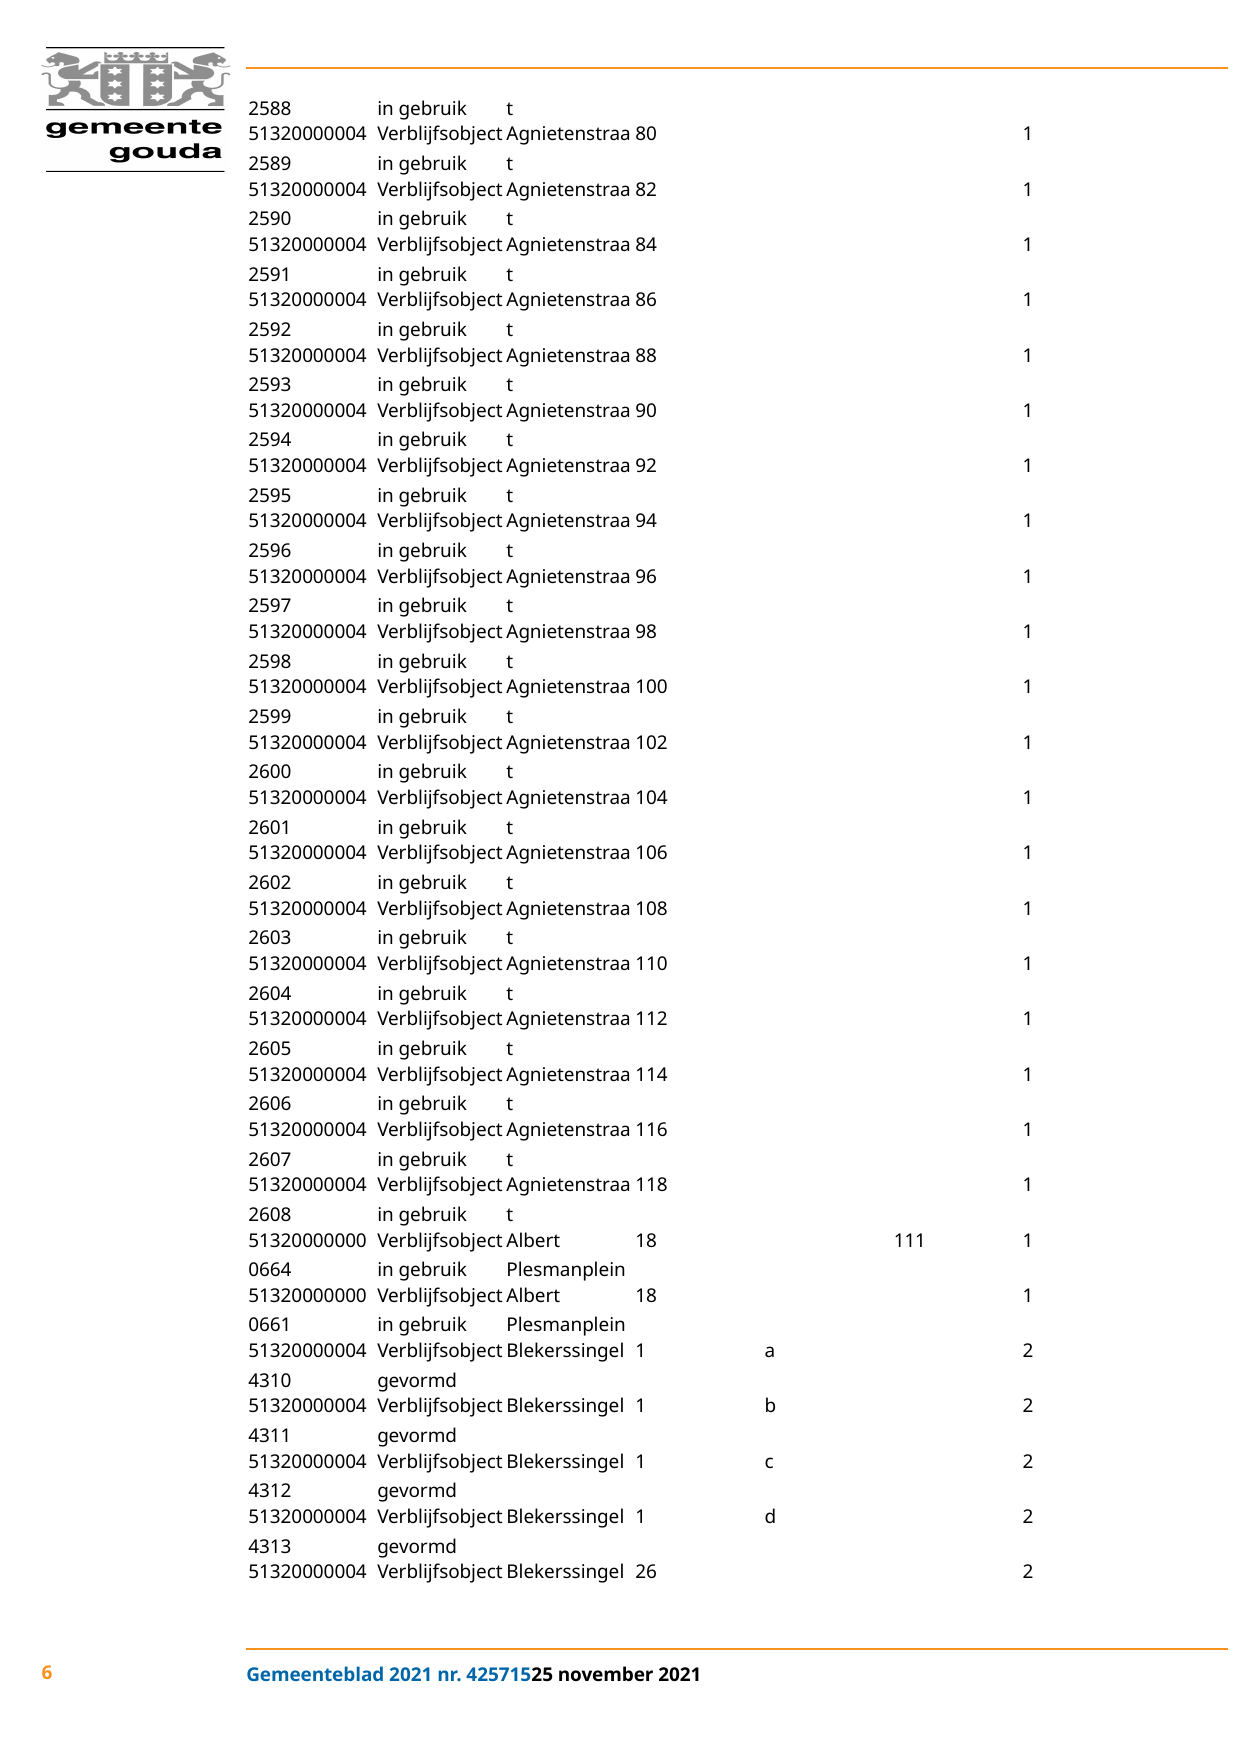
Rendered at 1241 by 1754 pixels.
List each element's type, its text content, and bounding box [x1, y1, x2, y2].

table_cell Blekerssingel [506, 1448, 635, 1503]
table_cell 80 [635, 121, 764, 176]
table_cell Verblijfsobject in gebruik [377, 729, 506, 784]
table_cell 88 [635, 342, 764, 397]
table_cell 1 [1023, 895, 1152, 950]
table_cell 1 [1023, 231, 1152, 286]
table_cell Verblijfsobject in gebruik [377, 784, 506, 839]
table_cell [894, 950, 1022, 1006]
table_cell Agnietenstraat [506, 674, 635, 729]
table_cell Verblijfsobject in gebruik [377, 397, 506, 452]
table_cell b [764, 1393, 893, 1448]
table_cell 1 [635, 1338, 764, 1393]
table_cell 18 [635, 1282, 764, 1337]
table_cell 102 [635, 729, 764, 784]
table_cell 513200000042600 [248, 729, 377, 784]
table_cell 2 [1023, 1448, 1152, 1503]
table_cell 100 [635, 674, 764, 729]
table_cell [764, 121, 893, 176]
table_cell [764, 453, 893, 508]
table_cell 1 [1023, 176, 1152, 231]
table_cell 513200000044312 [248, 1448, 377, 1503]
table_cell 26 [635, 1559, 764, 1584]
table_cell d [764, 1503, 893, 1559]
table_cell 92 [635, 453, 764, 508]
table_cell Verblijfsobject gevormd [377, 1393, 506, 1448]
table_cell 2588 [248, 95, 377, 121]
table_cell 118 [635, 1171, 764, 1227]
table_cell [764, 286, 893, 342]
table_cell [894, 1116, 1022, 1171]
table_cell [635, 95, 764, 121]
table_cell 513200000042605 [248, 1006, 377, 1061]
table_cell 116 [635, 1116, 764, 1171]
table_cell 1 [1023, 1282, 1152, 1337]
table_cell Blekerssingel [506, 1559, 635, 1584]
table_cell Verblijfsobject in gebruik [377, 1282, 506, 1337]
table_cell [894, 1006, 1022, 1061]
table_cell [894, 121, 1022, 176]
table_cell Agnietenstraat [506, 895, 635, 950]
table_cell [764, 231, 893, 286]
table_cell [894, 895, 1022, 950]
table_cell Agnietenstraat [506, 1171, 635, 1227]
table_cell Agnietenstraat [506, 121, 635, 176]
table_cell c [764, 1448, 893, 1503]
table_cell [764, 95, 893, 121]
table_cell [894, 1448, 1022, 1503]
table_cell [764, 1559, 893, 1584]
table_cell 111 [894, 1227, 1022, 1282]
table_cell 513200000042608 [248, 1171, 377, 1227]
table_cell Agnietenstraat [506, 1006, 635, 1061]
table_cell 513200000042596 [248, 508, 377, 563]
table_cell 513200000042601 [248, 784, 377, 839]
table_cell 94 [635, 508, 764, 563]
table_cell 513200000044313 [248, 1503, 377, 1559]
table_cell 1 [1023, 618, 1152, 674]
table_cell [764, 729, 893, 784]
table_cell Agnietenstraat [506, 729, 635, 784]
table_cell Albert Plesmanplein [506, 1282, 635, 1337]
table_cell 1 [1023, 674, 1152, 729]
table_cell 1 [1023, 286, 1152, 342]
table_cell 2 [1023, 1393, 1152, 1448]
table_cell [894, 231, 1022, 286]
table_cell Verblijfsobject in gebruik [377, 1061, 506, 1116]
table_cell 1 [1023, 508, 1152, 563]
table_cell 513200000042591 [248, 231, 377, 286]
table_cell [764, 563, 893, 618]
table_cell Verblijfsobject in gebruik [377, 176, 506, 231]
table_cell 104 [635, 784, 764, 839]
table_cell 1 [1023, 453, 1152, 508]
table_cell [764, 895, 893, 950]
table_cell 96 [635, 563, 764, 618]
table_cell 1 [1023, 729, 1152, 784]
table_cell [894, 1559, 1022, 1584]
table_cell 1 [1023, 1227, 1152, 1282]
table_cell [764, 342, 893, 397]
table_cell [894, 784, 1022, 839]
table_cell [894, 95, 1022, 121]
table_cell 513200000000664 [248, 1227, 377, 1282]
table_cell Agnietenstraat [506, 508, 635, 563]
table_cell 110 [635, 950, 764, 1006]
table_cell [894, 618, 1022, 674]
table_cell Agnietenstraat [506, 840, 635, 895]
table_cell 513200000042607 [248, 1116, 377, 1171]
table_cell Blekerssingel [506, 1503, 635, 1559]
table_cell 51320000004 [248, 1559, 377, 1584]
table_cell 1 [635, 1448, 764, 1503]
table_cell 1 [1023, 397, 1152, 452]
table_cell 513200000042599 [248, 674, 377, 729]
table_cell Verblijfsobject in gebruik [377, 618, 506, 674]
table_cell Agnietenstraat [506, 1061, 635, 1116]
table_cell 112 [635, 1006, 764, 1061]
table_cell 513200000042589 [248, 121, 377, 176]
table_cell 1 [1023, 121, 1152, 176]
table_cell Agnietenstraat [506, 286, 635, 342]
table_cell 82 [635, 176, 764, 231]
table_cell Verblijfsobject in gebruik [377, 1116, 506, 1171]
table_cell Agnietenstraat [506, 453, 635, 508]
table_cell 513200000044311 [248, 1393, 377, 1448]
table_cell in gebruik [377, 95, 506, 121]
table_cell [894, 1282, 1022, 1337]
table_cell [764, 508, 893, 563]
table_cell [764, 1061, 893, 1116]
table_cell Agnietenstraat [506, 397, 635, 452]
table_cell 1 [1023, 840, 1152, 895]
table_cell [764, 1282, 893, 1337]
table_cell [894, 453, 1022, 508]
table_cell Verblijfsobject in gebruik [377, 1227, 506, 1282]
table_cell Albert Plesmanplein [506, 1227, 635, 1282]
table_cell Verblijfsobject gevormd [377, 1338, 506, 1393]
table_cell [894, 1338, 1022, 1393]
table_cell 513200000042594 [248, 397, 377, 452]
table_cell [894, 1171, 1022, 1227]
picture [41, 47, 231, 172]
table_cell Verblijfsobject [377, 1559, 506, 1584]
table_cell 114 [635, 1061, 764, 1116]
table_cell 18 [635, 1227, 764, 1282]
table_cell 513200000042598 [248, 618, 377, 674]
table_cell Verblijfsobject in gebruik [377, 674, 506, 729]
table_cell 513200000042602 [248, 840, 377, 895]
table_cell 1 [1023, 1116, 1152, 1171]
table_cell 513200000042593 [248, 342, 377, 397]
table_cell Agnietenstraat [506, 176, 635, 231]
table_cell 513200000042597 [248, 563, 377, 618]
table_cell Agnietenstraat [506, 784, 635, 839]
table_cell [894, 563, 1022, 618]
table_cell 1 [1023, 563, 1152, 618]
table_cell Verblijfsobject in gebruik [377, 1006, 506, 1061]
table_cell 513200000042606 [248, 1061, 377, 1116]
table_cell [764, 784, 893, 839]
table_cell [894, 1393, 1022, 1448]
table_cell Verblijfsobject in gebruik [377, 563, 506, 618]
table_cell [894, 729, 1022, 784]
table_cell 1 [1023, 1061, 1152, 1116]
table_cell Blekerssingel [506, 1393, 635, 1448]
table_cell [764, 1006, 893, 1061]
table_cell [894, 286, 1022, 342]
table_cell 513200000000661 [248, 1282, 377, 1337]
table_cell [894, 1503, 1022, 1559]
table_cell 106 [635, 840, 764, 895]
table_cell 513200000042595 [248, 453, 377, 508]
table_cell Verblijfsobject in gebruik [377, 121, 506, 176]
table_cell Verblijfsobject in gebruik [377, 895, 506, 950]
table_cell 1 [635, 1503, 764, 1559]
table_cell [764, 674, 893, 729]
table_cell 513200000044310 [248, 1338, 377, 1393]
table_cell [894, 397, 1022, 452]
table_cell Verblijfsobject gevormd [377, 1503, 506, 1559]
table_cell [764, 1171, 893, 1227]
table_cell 86 [635, 286, 764, 342]
table_cell t [506, 95, 635, 121]
table_cell a [764, 1338, 893, 1393]
table_cell [764, 618, 893, 674]
table_cell [894, 176, 1022, 231]
table_cell Verblijfsobject in gebruik [377, 342, 506, 397]
table_cell [894, 1061, 1022, 1116]
table_cell Agnietenstraat [506, 1116, 635, 1171]
table_cell 98 [635, 618, 764, 674]
table_cell 1 [1023, 950, 1152, 1006]
table_cell Verblijfsobject in gebruik [377, 1171, 506, 1227]
table_cell [1023, 95, 1152, 121]
table_cell Verblijfsobject in gebruik [377, 840, 506, 895]
table_cell Agnietenstraat [506, 563, 635, 618]
table_cell [894, 508, 1022, 563]
table_cell 2 [1023, 1503, 1152, 1559]
table_cell [894, 342, 1022, 397]
table_cell Verblijfsobject in gebruik [377, 286, 506, 342]
table_cell Verblijfsobject gevormd [377, 1448, 506, 1503]
table_cell 90 [635, 397, 764, 452]
table_cell Agnietenstraat [506, 231, 635, 286]
table_cell Verblijfsobject in gebruik [377, 453, 506, 508]
table_cell [764, 840, 893, 895]
table_cell 1 [635, 1393, 764, 1448]
table_cell Agnietenstraat [506, 618, 635, 674]
table_cell 1 [1023, 342, 1152, 397]
table_cell 2 [1023, 1559, 1152, 1584]
table_cell Verblijfsobject in gebruik [377, 231, 506, 286]
table_cell Agnietenstraat [506, 950, 635, 1006]
table_cell [764, 1116, 893, 1171]
table_cell [764, 950, 893, 1006]
table_cell 513200000042592 [248, 286, 377, 342]
table_cell [764, 397, 893, 452]
table_cell [894, 840, 1022, 895]
table_cell 513200000042590 [248, 176, 377, 231]
table_cell [764, 176, 893, 231]
table_cell [894, 674, 1022, 729]
table_cell Agnietenstraat [506, 342, 635, 397]
table_cell 108 [635, 895, 764, 950]
table_cell Blekerssingel [506, 1338, 635, 1393]
table_cell 513200000042603 [248, 895, 377, 950]
table_cell 2 [1023, 1338, 1152, 1393]
table_cell 1 [1023, 784, 1152, 839]
table_cell Verblijfsobject in gebruik [377, 950, 506, 1006]
table_cell Verblijfsobject in gebruik [377, 508, 506, 563]
table_cell 1 [1023, 1006, 1152, 1061]
table_cell 84 [635, 231, 764, 286]
table_cell [764, 1227, 893, 1282]
table_cell 513200000042604 [248, 950, 377, 1006]
table_cell 1 [1023, 1171, 1152, 1227]
